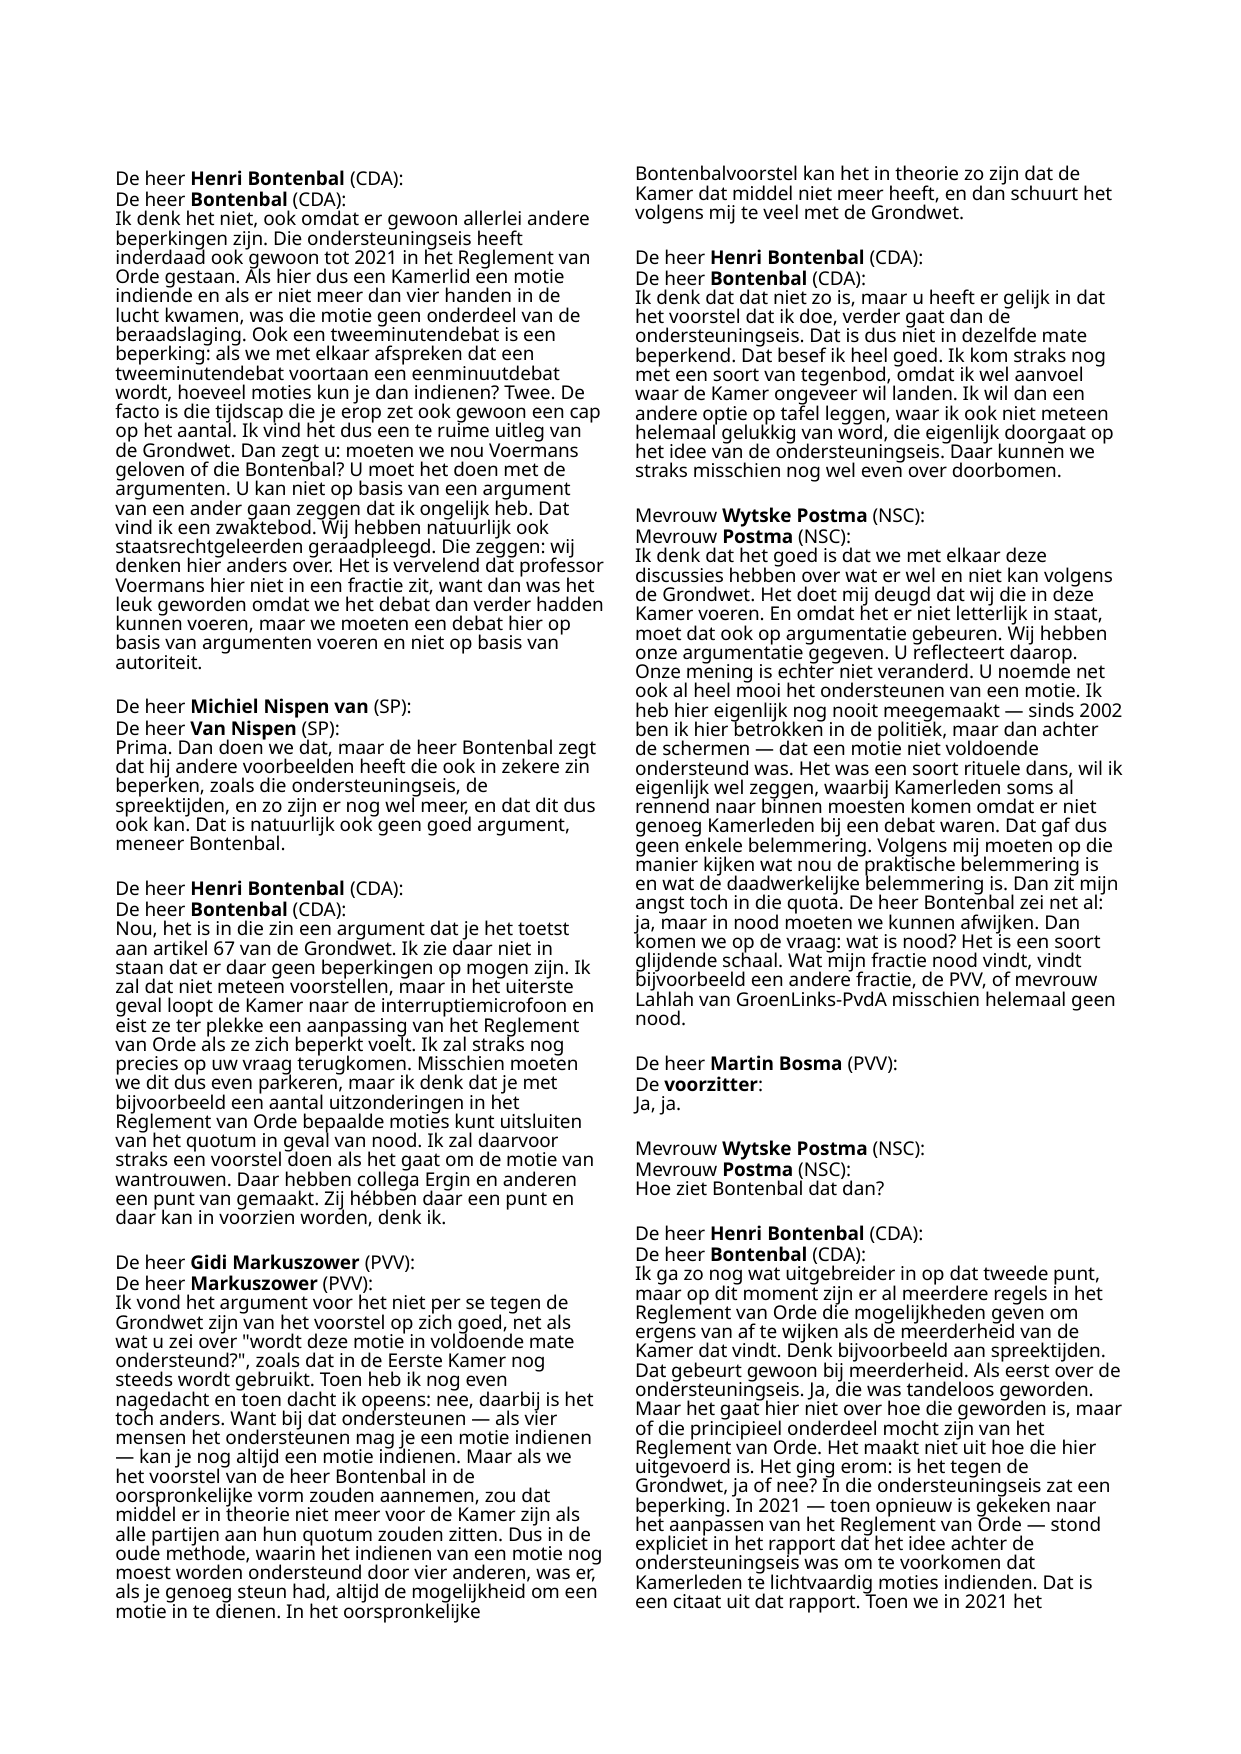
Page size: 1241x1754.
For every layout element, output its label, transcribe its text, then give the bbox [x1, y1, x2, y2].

text De heer Henri Bontenbal (CDA): [115, 875, 605, 901]
text Ik ga zo nog wat uitgebreider in op dat tweede punt, maar op dit moment zijn er al meerdere regels in het Reglement van Orde die mogelijkheden geven om ergens van af te wijken als de meerderheid van de Kamer dat vindt. Denk bijvoorbeeld aan spreektijden. Dat gebeurt gewoon bij meerderheid. Als eerst over de ondersteuningseis. Ja, die was tandeloos geworden. Maar het gaat hier niet over hoe die geworden is, maar of die principieel onderdeel mocht zijn van het Reglement van Orde. Het maakt niet uit hoe die hier uitgevoerd is. Het ging erom: is het tegen de Grondwet, ja of nee? In die ondersteuningseis zat een beperking. In 2021 — toen opnieuw is gekeken naar het aanpassen van het Reglement van Orde — stond expliciet in het rapport dat het idee achter de ondersteuningseis was om te voorkomen dat Kamerleden te lichtvaardig moties indienden. Dat is een citaat uit dat rapport. Toen we in 2021 het [635, 1265, 1125, 1612]
text Ik denk dat het goed is dat we met elkaar deze discussies hebben over wat er wel en niet kan volgens de Grondwet. Het doet mij deugd dat wij die in deze Kamer voeren. En omdat het er niet letterlijk in staat, moet dat ook op argumentatie gebeuren. Wij hebben onze argumentatie gegeven. U reflecteert daarop. Onze mening is echter niet veranderd. U noemde net ook al heel mooi het ondersteunen van een motie. Ik heb hier eigenlijk nog nooit meegemaakt — sinds 2002 ben ik hier betrokken in de politiek, maar dan achter de schermen — dat een motie niet voldoende ondersteund was. Het was een soort rituele dans, wil ik eigenlijk wel zeggen, waarbij Kamerleden soms al rennend naar binnen moesten komen omdat er niet genoeg Kamerleden bij een debat waren. Dat gaf dus geen enkele belemmering. Volgens mij moeten op die manier kijken wat nou de praktische belemmering is en wat de daadwerkelijke belemmering is. Dan zit mijn angst toch in die quota. De heer Bontenbal zei net al: ja, maar in nood moeten we kunnen afwijken. Dan komen we op de vraag: wat is nood? Het is een soort glijdende schaal. Wat mijn fractie nood vindt, vindt bijvoorbeeld een andere fractie, de PVV, of mevrouw Lahlah van GroenLinks-PvdA misschien helemaal geen nood. [635, 547, 1125, 1029]
text De heer Bontenbal (CDA): [635, 270, 1125, 289]
text Ik vond het argument voor het niet per se tegen de Grondwet zijn van het voorstel op zich goed, net als wat u zei over "wordt deze motie in voldoende mate ondersteund?", zoals dat in de Eerste Kamer nog steeds wordt gebruikt. Toen heb ik nog even nagedacht en toen dacht ik opeens: nee, daarbij is het toch anders. Want bij dat ondersteunen — als vier mensen het ondersteunen mag je een motie indienen — kan je nog altijd een motie indienen. Maar als we het voorstel van de heer Bontenbal in de oorspronkelijke vorm zouden aannemen, zou dat middel er in theorie niet meer voor de Kamer zijn als alle partijen aan hun quotum zouden zitten. Dus in de oude methode, waarin het indienen van een motie nog moest worden ondersteund door vier anderen, was er, als je genoeg steun had, altijd de mogelijkheid om een motie in te dienen. In het oorspronkelijke [115, 1294, 605, 1622]
text Ik denk dat dat niet zo is, maar u heeft er gelijk in dat het voorstel dat ik doe, verder gaat dan de ondersteuningseis. Dat is dus niet in dezelfde mate beperkend. Dat besef ik heel goed. Ik kom straks nog met een soort van tegenbod, omdat ik wel aanvoel waar de Kamer ongeveer wil landen. Ik wil dan een andere optie op tafel leggen, waar ik ook niet meteen helemaal gelukkig van word, die eigenlijk doorgaat op het idee van de ondersteuningseis. Daar kunnen we straks misschien nog wel even over doorbomen. [635, 289, 1125, 482]
text Prima. Dan doen we dat, maar de heer Bontenbal zegt dat hij andere voorbeelden heeft die ook in zekere zin beperken, zoals die ondersteuningseis, de spreektijden, en zo zijn er nog wel meer, en dat dit dus ook kan. Dat is natuurlijk ook geen goed argument, meneer Bontenbal. [115, 739, 605, 854]
text Mevrouw Postma (NSC): [635, 528, 1125, 547]
text Nou, het is in die zin een argument dat je het toetst aan artikel 67 van de Grondwet. Ik zie daar niet in staan dat er daar geen beperkingen op mogen zijn. Ik zal dat niet meteen voorstellen, maar in het uiterste geval loopt de Kamer naar de interruptiemicrofoon en eist ze ter plekke een aanpassing van het Reglement van Orde als ze zich beperkt voelt. Ik zal straks nog precies op uw vraag terugkomen. Misschien moeten we dit dus even parkeren, maar ik denk dat je met bijvoorbeeld een aantal uitzonderingen in het Reglement van Orde bepaalde moties kunt uitsluiten van het quotum in geval van nood. Ik zal daarvoor straks een voorstel doen als het gaat om de motie van wantrouwen. Daar hebben collega Ergin en anderen een punt van gemaakt. Zij hébben daar een punt en daar kan in voorzien worden, denk ik. [115, 920, 605, 1228]
text Mevrouw Wytske Postma (NSC): [635, 1135, 1125, 1161]
text De heer Van Nispen (SP): [115, 719, 605, 739]
text Mevrouw Postma (NSC): [635, 1161, 1125, 1180]
text Bontenbalvoorstel kan het in theorie zo zijn dat de Kamer dat middel niet meer heeft, en dan schuurt het volgens mij te veel met de Grondwet. [635, 165, 1125, 223]
text De heer Henri Bontenbal (CDA): [635, 244, 1125, 270]
text De heer Bontenbal (CDA): [115, 901, 605, 920]
text De heer Michiel Nispen van (SP): [115, 694, 605, 719]
text De voorzitter: [635, 1076, 1125, 1095]
text De heer Gidi Markuszower (PVV): [115, 1249, 605, 1275]
text De heer Martin Bosma (PVV): [635, 1050, 1125, 1076]
text De heer Henri Bontenbal (CDA): [115, 165, 605, 191]
text Hoe ziet Bontenbal dat dan? [635, 1180, 1125, 1199]
text De heer Henri Bontenbal (CDA): [635, 1220, 1125, 1246]
text De heer Bontenbal (CDA): [635, 1246, 1125, 1265]
text De heer Markuszower (PVV): [115, 1275, 605, 1294]
text Mevrouw Wytske Postma (NSC): [635, 502, 1125, 528]
text Ja, ja. [635, 1095, 1125, 1114]
text De heer Bontenbal (CDA): [115, 191, 605, 210]
text Ik denk het niet, ook omdat er gewoon allerlei andere beperkingen zijn. Die ondersteuningseis heeft inderdaad ook gewoon tot 2021 in het Reglement van Orde gestaan. Als hier dus een Kamerlid een motie indiende en als er niet meer dan vier handen in de lucht kwamen, was die motie geen onderdeel van de beraadslaging. Ook een tweeminutendebat is een beperking: als we met elkaar afspreken dat een tweeminutendebat voortaan een eenminuutdebat wordt, hoeveel moties kun je dan indienen? Twee. De facto is die tijdscap die je erop zet ook gewoon een cap op het aantal. Ik vind het dus een te ruime uitleg van de Grondwet. Dan zegt u: moeten we nou Voermans geloven of die Bontenbal? U moet het doen met de argumenten. U kan niet op basis van een argument van een ander gaan zeggen dat ik ongelijk heb. Dat vind ik een zwaktebod. Wij hebben natuurlijk ook staatsrechtgeleerden geraadpleegd. Die zeggen: wij denken hier anders over. Het is vervelend dat professor Voermans hier niet in een fractie zit, want dan was het leuk geworden omdat we het debat dan verder hadden kunnen voeren, maar we moeten een debat hier op basis van argumenten voeren en niet op basis van autoriteit. [115, 210, 605, 673]
